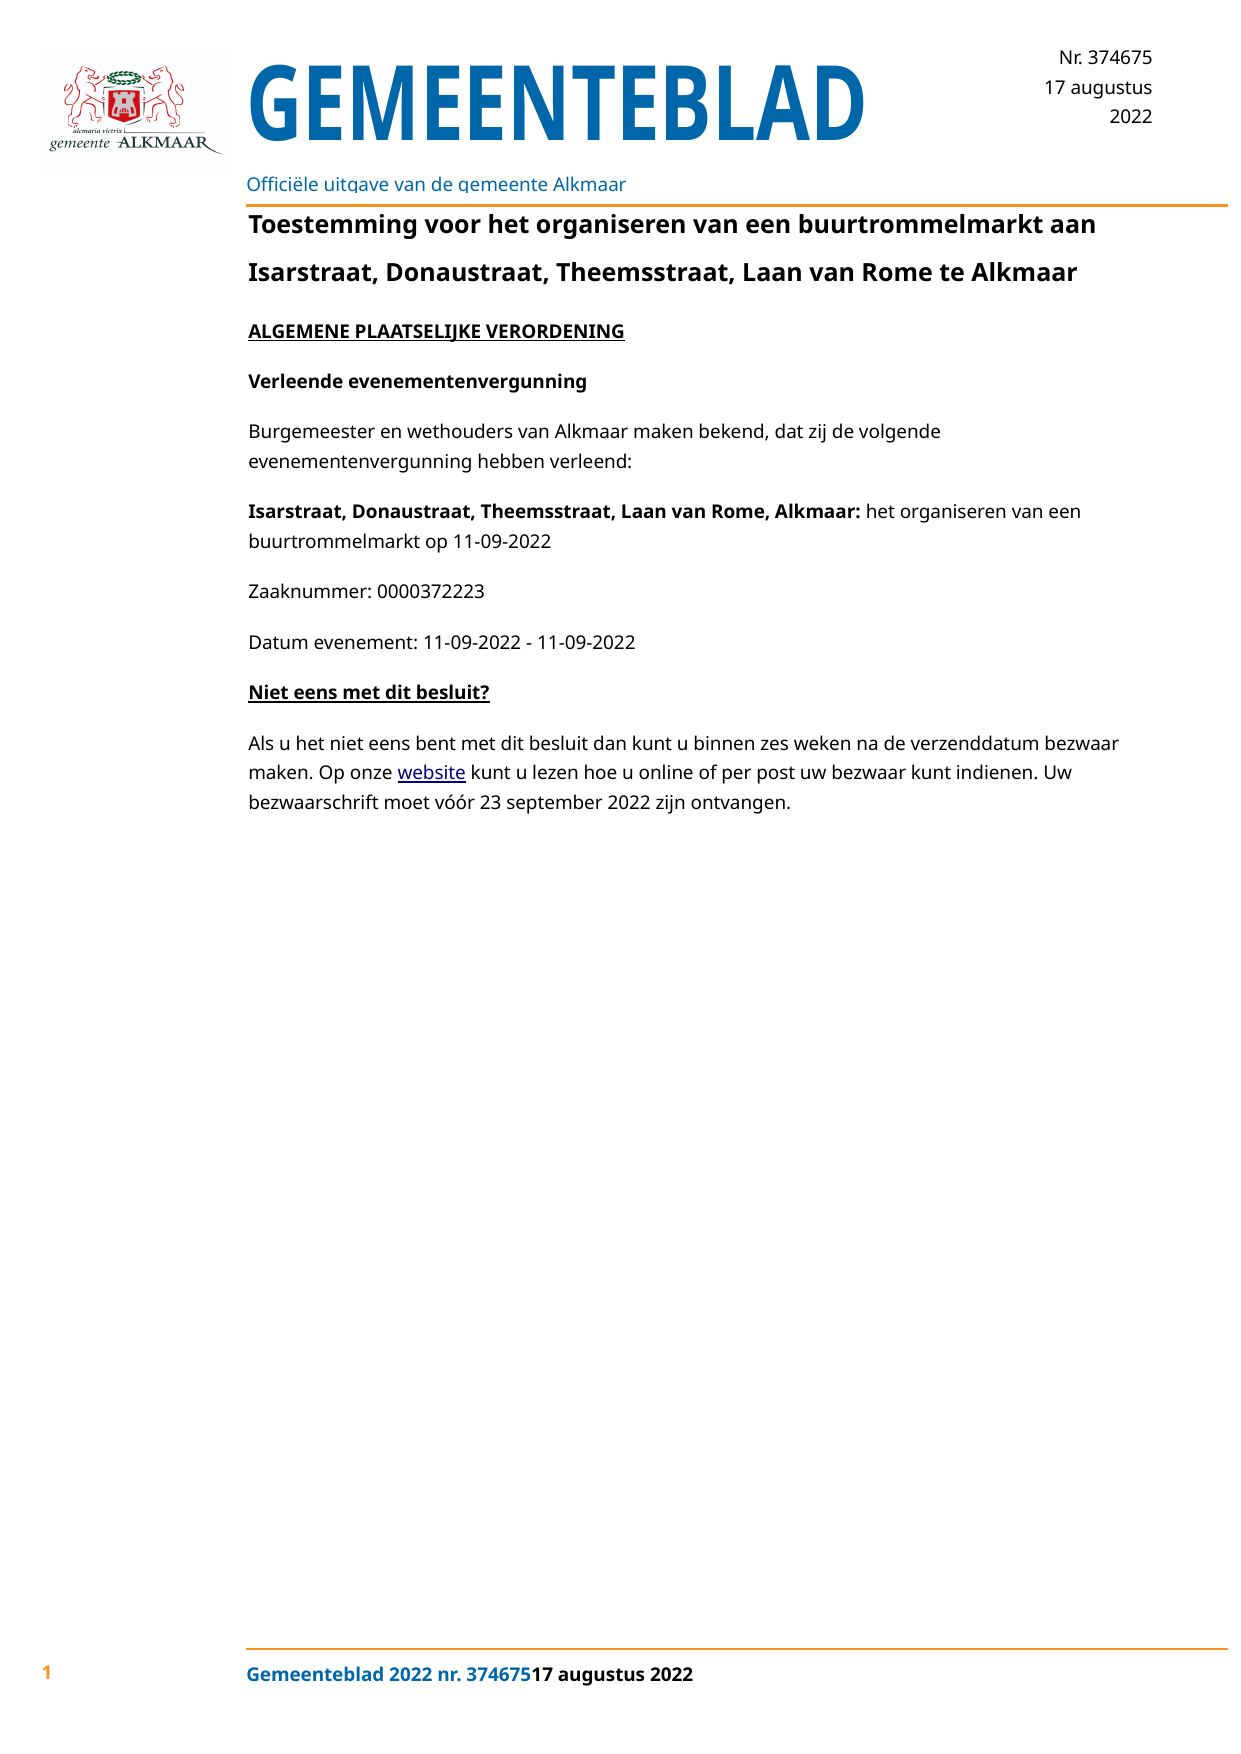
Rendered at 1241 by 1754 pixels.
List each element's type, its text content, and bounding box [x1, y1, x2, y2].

text Burgemeester en wethouders van Alkmaar maken bekend, dat zij de volgende evenementenvergunning hebben verleend: [248, 419, 1152, 474]
text Verleende evenementenvergunning [248, 368, 1152, 394]
text Datum evenement: 11-09-2022 - 11-09-2022 [248, 629, 1152, 655]
text Zaaknummer: 0000372223 [248, 579, 1152, 604]
text Toestemming voor het organiseren van een buurtrommelmarkt aan Isarstraat, Donaustraat, Theemsstraat, Laan van Rome te Alkmaar [248, 207, 1152, 288]
text Niet eens met dit besluit? [248, 679, 1152, 705]
text ALGEMENE PLAATSELIJKE VERORDENING [248, 318, 1152, 344]
text Isarstraat, Donaustraat, Theemsstraat, Laan van Rome, Alkmaar: het organiseren van een buurtrommelmarkt op 11-09-2022 [248, 499, 1152, 554]
text Als u het niet eens bent met dit besluit dan kunt u binnen zes weken na de verzenddatum bezwaar maken. Op onze website kunt u lezen hoe u online of per post uw bezwaar kunt indienen. Uw bezwaarschrift moet vóór 23 september 2022 zijn ontvangen. [248, 730, 1152, 815]
picture [41, 47, 231, 172]
